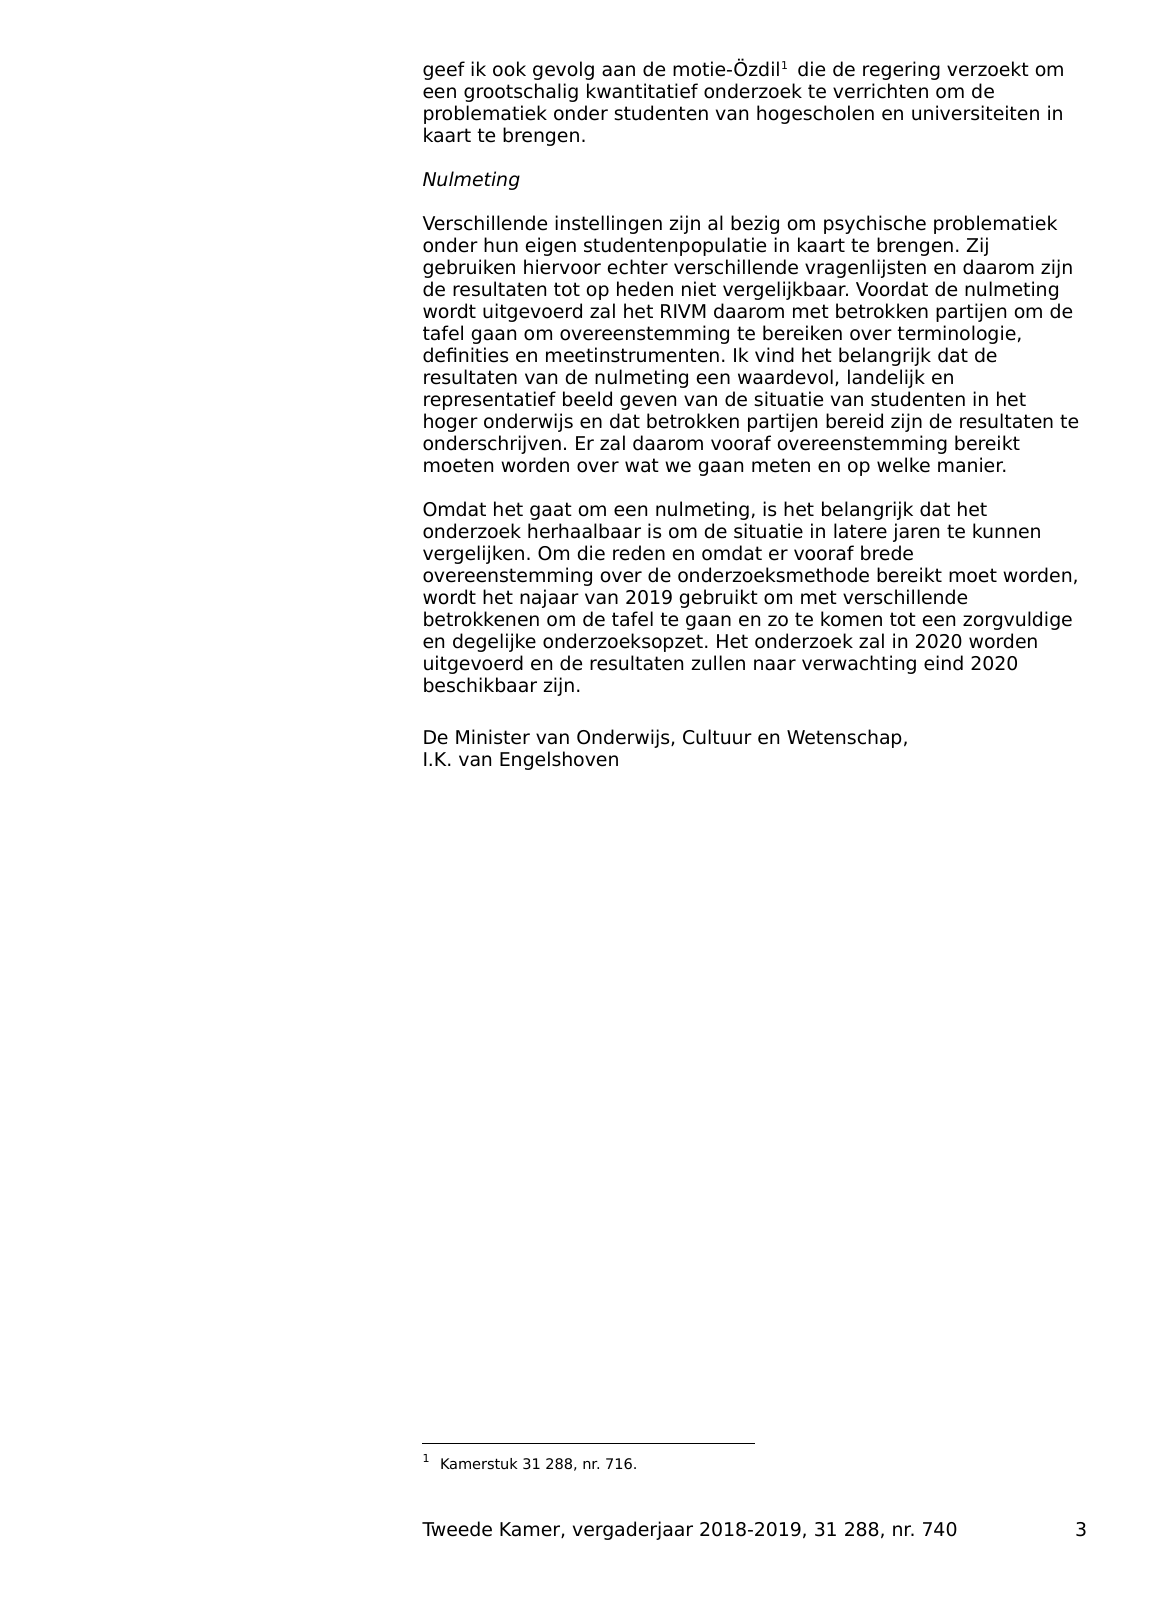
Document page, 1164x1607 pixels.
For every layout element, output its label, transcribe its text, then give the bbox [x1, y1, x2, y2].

subtitle Nulmeting [422, 169, 1087, 191]
text Verschillende instellingen zijn al bezig om psychische problematiek onder hun eigen studentenpopulatie in kaart te brengen. Zij gebruiken hiervoor echter verschillende vragenlijsten en daarom zijn de resultaten tot op heden niet vergelijkbaar. Voordat de nulmeting wordt uitgevoerd zal het RIVM daarom met betrokken partijen om de tafel gaan om overeenstemming te bereiken over terminologie, definities en meetinstrumenten. Ik vind het belangrijk dat de resultaten van de nulmeting een waardevol, landelijk en representatief beeld geven van de situatie van studenten in het hoger onderwijs en dat betrokken partijen bereid zijn de resultaten te onderschrijven. Er zal daarom vooraf overeenstemming bereikt moeten worden over wat we gaan meten en op welke manier. [422, 213, 1087, 477]
text geef ik ook gevolg aan de motie-Özdil die de regering verzoekt om een grootschalig kwantitatief onderzoek te verrichten om de problematiek onder studenten van hogescholen en universiteiten in kaart te brengen. [422, 59, 1087, 147]
text Omdat het gaat om een nulmeting, is het belangrijk dat het onderzoek herhaalbaar is om de situatie in latere jaren te kunnen vergelijken. Om die reden en omdat er vooraf brede overeenstemming over de onderzoeksmethode bereikt moet worden, wordt het najaar van 2019 gebruikt om met verschillende betrokkenen om de tafel te gaan en zo te komen tot een zorgvuldige en degelijke onderzoeksopzet. Het onderzoek zal in 2020 worden uitgevoerd en de resultaten zullen naar verwachting eind 2020 beschikbaar zijn. [422, 499, 1087, 697]
text De Minister van Onderwijs, Cultuur en Wetenschap, I.K. van Engelshoven [422, 727, 1087, 771]
text Kamerstuk 31 288, nr. 716. [422, 1452, 1087, 1474]
